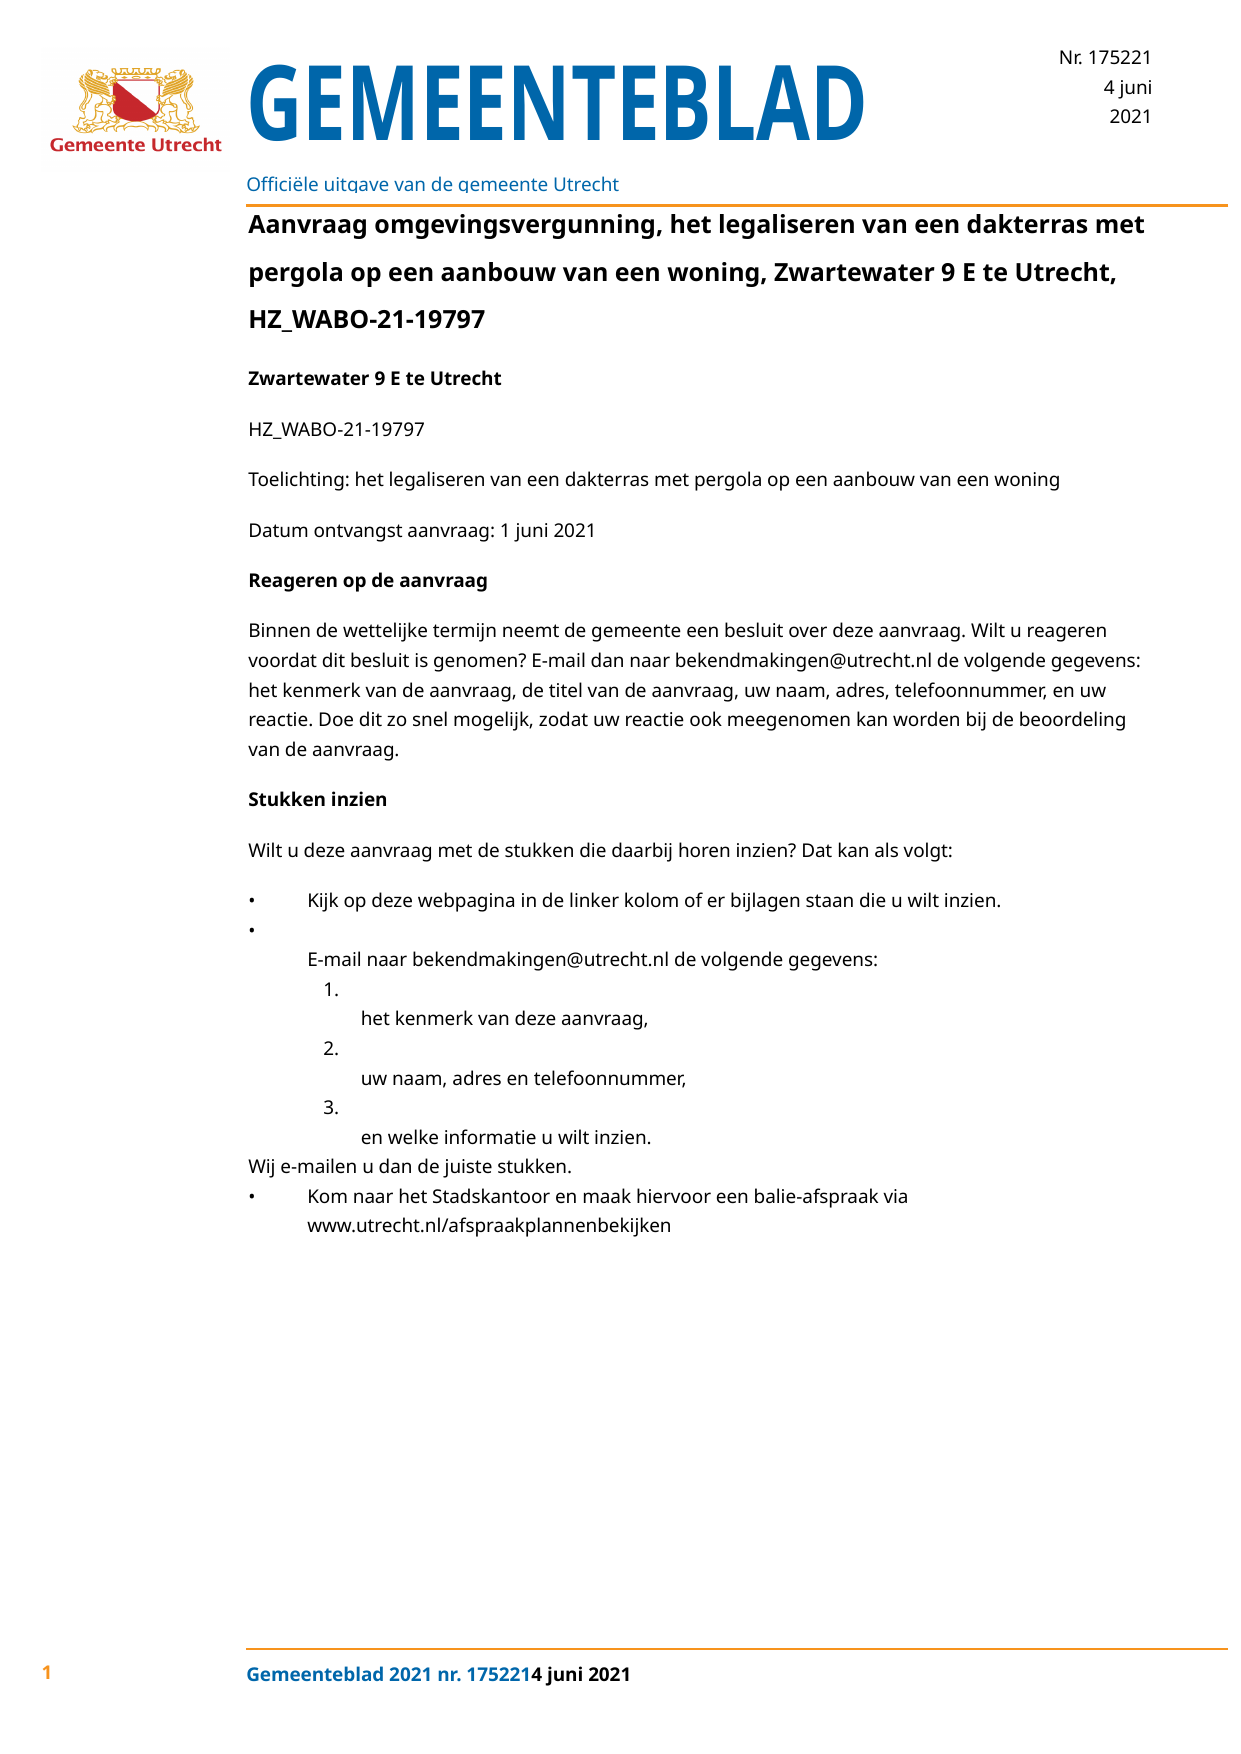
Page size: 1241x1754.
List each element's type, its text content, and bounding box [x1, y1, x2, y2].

text Aanvraag omgevingsvergunning, het legaliseren van een dakterras met pergola op een aanbouw van een woning, Zwartewater 9 E te Utrecht, HZ_WABO-21-19797 [248, 207, 1152, 336]
text Reageren op de aanvraag [248, 567, 1152, 593]
text Datum ontvangst aanvraag: 1 juni 2021 [248, 517, 1152, 542]
text Toelichting: het legaliseren van een dakterras met pergola op een aanbouw van een woning [248, 466, 1152, 492]
list het kenmerk van deze aanvraag, [323, 1006, 1152, 1031]
list E-mail naar bekendmakingen@utrecht.nl de volgende gegevens: [248, 946, 1152, 972]
list uw naam, adres en telefoonnummer, [323, 1065, 1152, 1090]
text Wilt u deze aanvraag met de stukken die daarbij horen inzien? Dat kan als volgt: [248, 837, 1152, 862]
picture [41, 47, 231, 172]
list en welke informatie u wilt inzien. [323, 1124, 1152, 1149]
text HZ_WABO-21-19797 [248, 416, 1152, 442]
list Kijk op deze webpagina in de linker kolom of er bijlagen staan die u wilt inzien. [248, 887, 1152, 913]
text Zwartewater 9 E te Utrecht [248, 366, 1152, 391]
text Wij e-mailen u dan de juiste stukken. [248, 1153, 1152, 1179]
list Kom naar het Stadskantoor en maak hiervoor een balie-afspraak via www.utrecht.nl/afspraakplannenbekijken [248, 1183, 1152, 1238]
text Stukken inzien [248, 786, 1152, 812]
text Binnen de wettelijke termijn neemt de gemeente een besluit over deze aanvraag. Wilt u reageren voordat dit besluit is genomen? E-mail dan naar bekendmakingen@utrecht.nl de volgende gegevens: het kenmerk van de aanvraag, de titel van de aanvraag, uw naam, adres, telefoonnummer, en uw reactie. Doe dit zo snel mogelijk, zodat uw reactie ook meegenomen kan worden bij de beoordeling van de aanvraag. [248, 618, 1152, 762]
